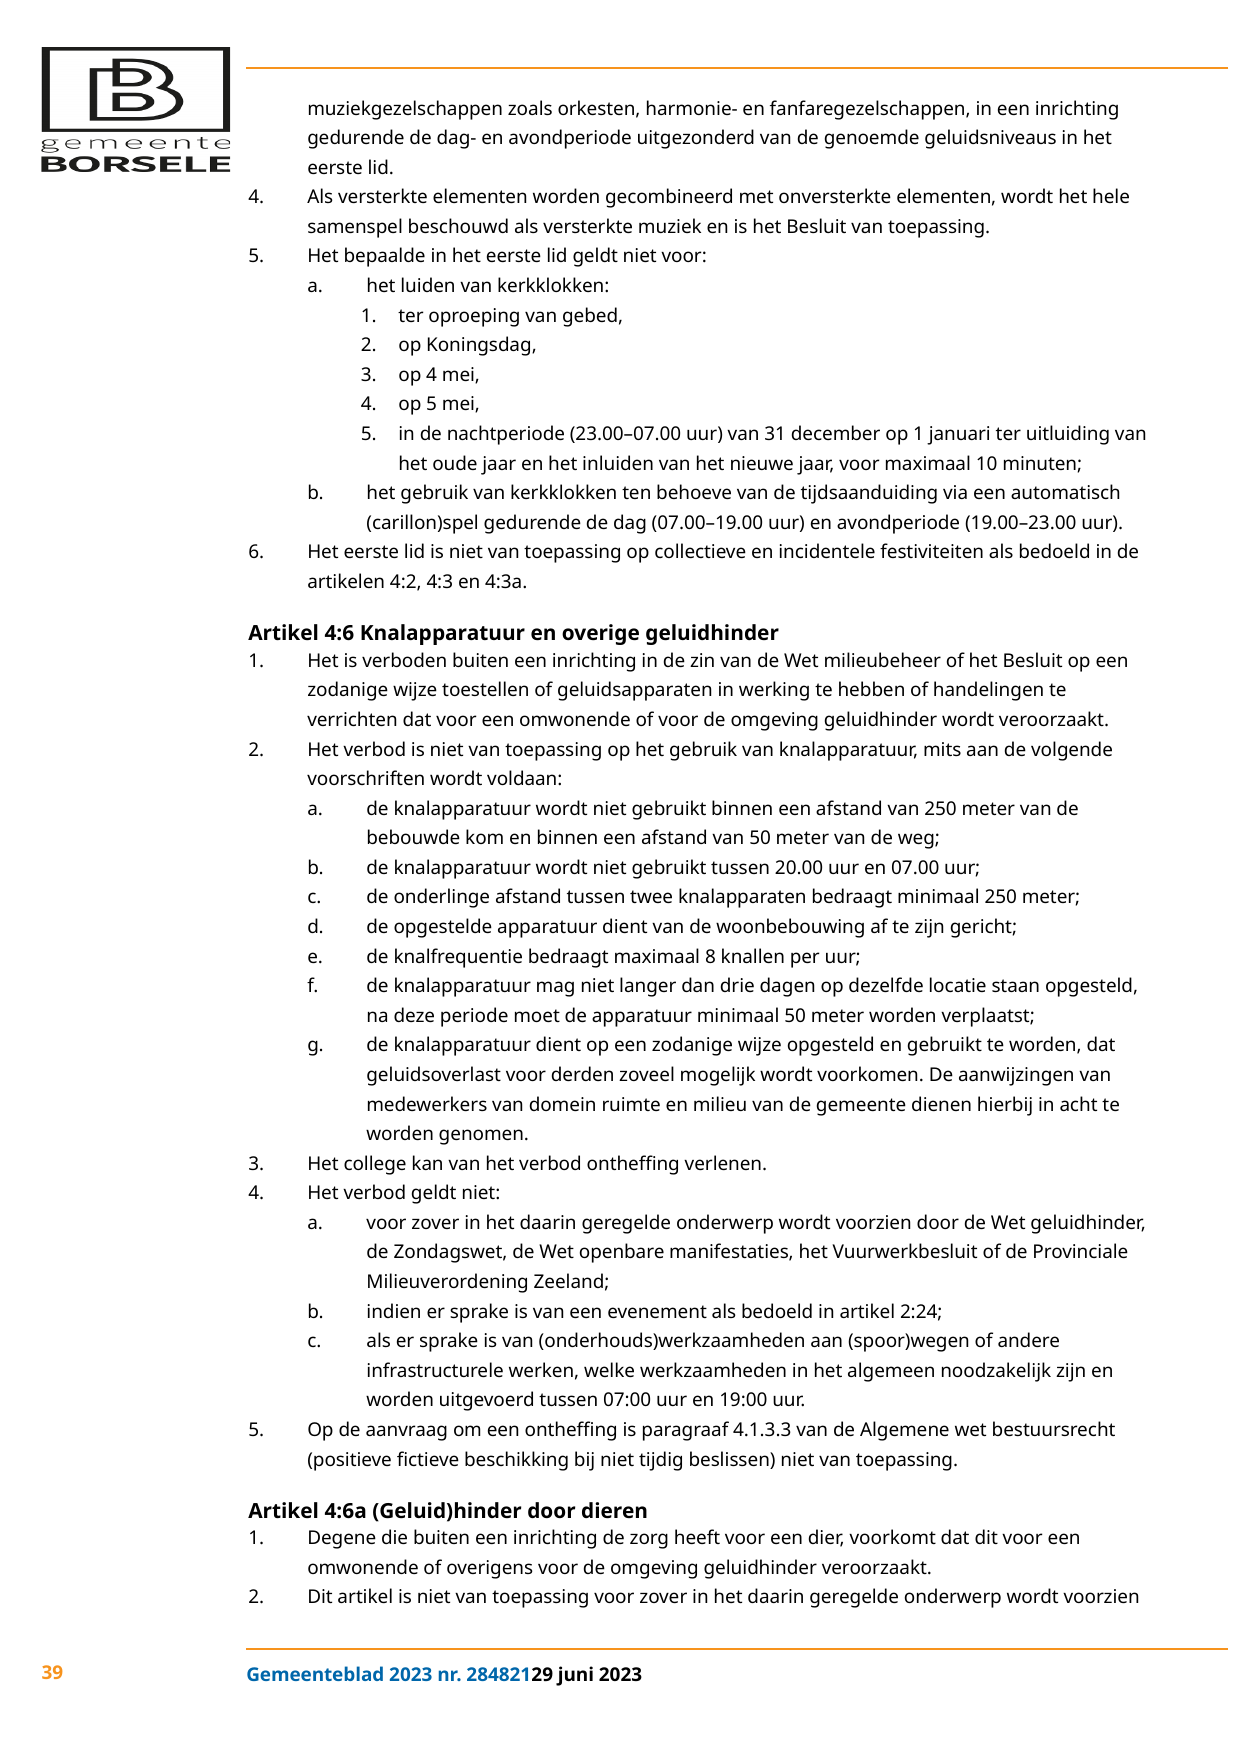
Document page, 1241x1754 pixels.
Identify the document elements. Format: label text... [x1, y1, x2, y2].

list de knalapparatuur wordt niet gebruikt binnen een afstand van 250 meter van de bebouwde kom en binnen een afstand van 50 meter van de weg; [307, 795, 1152, 850]
list ter oproeping van gebed, [361, 302, 1152, 328]
list de onderlinge afstand tussen twee knalapparaten bedraagt minimaal 250 meter; [307, 884, 1152, 909]
list op Koningsdag, [361, 331, 1152, 357]
list indien er sprake is van een evenement als bedoeld in artikel 2:24; [307, 1298, 1152, 1323]
list Het verbod is niet van toepassing op het gebruik van knalapparatuur, mits aan de volgende voorschriften wordt voldaan: [248, 736, 1152, 791]
list Dit artikel is niet van toepassing voor zover in het daarin geregelde onderwerp wordt voorzien [248, 1584, 1152, 1609]
list op 4 mei, [361, 361, 1152, 387]
text Artikel 4:6 Knalapparatuur en overige geluidhinder [248, 618, 1152, 647]
list in de nachtperiode (23.00–07.00 uur) van 31 december op 1 januari ter uitluiding van het oude jaar en het inluiden van het nieuwe jaar, voor maximaal 10 minuten; [361, 420, 1152, 476]
list Het bepaalde in het eerste lid geldt niet voor: [248, 243, 1152, 268]
list voor zover in het daarin geregelde onderwerp wordt voorzien door de Wet geluidhinder, de Zondagswet, de Wet openbare manifestaties, het Vuurwerkbesluit of de Provinciale Milieuverordening Zeeland; [307, 1209, 1152, 1294]
list de knalapparatuur wordt niet gebruikt tussen 20.00 uur en 07.00 uur; [307, 854, 1152, 880]
list het luiden van kerkklokken: [307, 272, 1152, 298]
list het gebruik van kerkklokken ten behoeve van de tijdsaanduiding via een automatisch (carillon)spel gedurende de dag (07.00–19.00 uur) en avondperiode (19.00–23.00 uur). [307, 479, 1152, 535]
list de knalfrequentie bedraagt maximaal 8 knallen per uur; [307, 943, 1152, 968]
text Artikel 4:6a (Geluid)hinder door dieren [248, 1496, 1152, 1524]
list Het eerste lid is niet van toepassing op collectieve en incidentele festiviteiten als bedoeld in de artikelen 4:2, 4:3 en 4:3a. [248, 538, 1152, 594]
list Het is verboden buiten een inrichting in de zin van de Wet milieubeheer of het Besluit op een zodanige wijze toestellen of geluidsapparaten in werking te hebben of handelingen te verrichten dat voor een omwonende of voor de omgeving geluidhinder wordt veroorzaakt. [248, 647, 1152, 732]
list Degene die buiten een inrichting de zorg heeft voor een dier, voorkomt dat dit voor een omwonende of overigens voor de omgeving geluidhinder veroorzaakt. [248, 1524, 1152, 1580]
list muziekgezelschappen zoals orkesten, harmonie- en fanfaregezelschappen, in een inrichting gedurende de dag- en avondperiode uitgezonderd van de genoemde geluidsniveaus in het eerste lid. [248, 95, 1152, 180]
list Het verbod geldt niet: [248, 1179, 1152, 1205]
list de knalapparatuur mag niet langer dan drie dagen op dezelfde locatie staan opgesteld, na deze periode moet de apparatuur minimaal 50 meter worden verplaatst; [307, 972, 1152, 1028]
picture [41, 47, 231, 172]
list op 5 mei, [361, 391, 1152, 416]
list als er sprake is van (onderhouds)werkzaamheden aan (spoor)wegen of andere infrastructurele werken, welke werkzaamheden in het algemeen noodzakelijk zijn en worden uitgevoerd tussen 07:00 uur en 19:00 uur. [307, 1327, 1152, 1412]
list de knalapparatuur dient op een zodanige wijze opgesteld en gebruikt te worden, dat geluidsoverlast voor derden zoveel mogelijk wordt voorkomen. De aanwijzingen van medewerkers van domein ruimte en milieu van de gemeente dienen hierbij in acht te worden genomen. [307, 1032, 1152, 1146]
list de opgestelde apparatuur dient van de woonbebouwing af te zijn gericht; [307, 913, 1152, 939]
list Op de aanvraag om een ontheffing is paragraaf 4.1.3.3 van de Algemene wet bestuursrecht (positieve fictieve beschikking bij niet tijdig beslissen) niet van toepassing. [248, 1416, 1152, 1471]
list Als versterkte elementen worden gecombineerd met onversterkte elementen, wordt het hele samenspel beschouwd als versterkte muziek en is het Besluit van toepassing. [248, 183, 1152, 239]
list Het college kan van het verbod ontheffing verlenen. [248, 1150, 1152, 1176]
